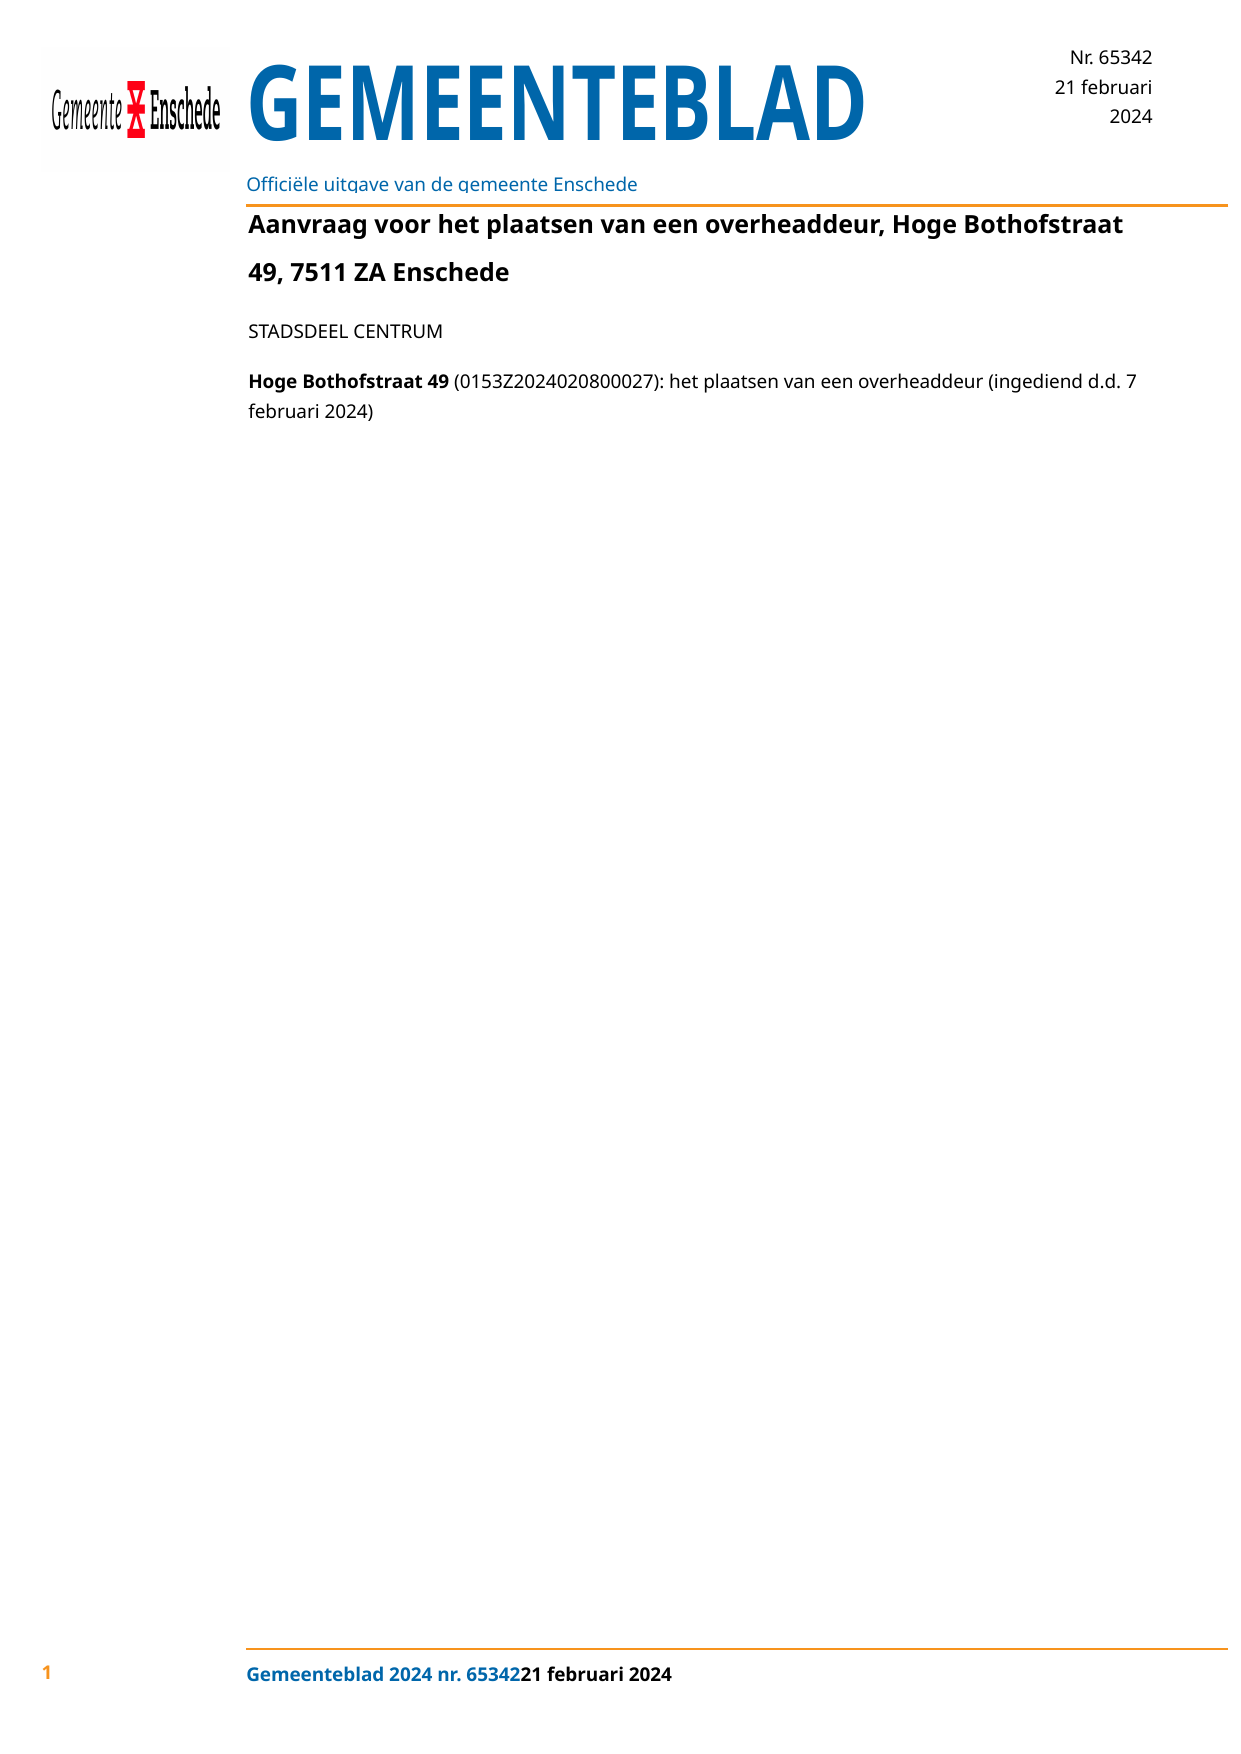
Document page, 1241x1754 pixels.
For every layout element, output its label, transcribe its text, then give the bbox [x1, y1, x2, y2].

text Aanvraag voor het plaatsen van een overheaddeur, Hoge Bothofstraat 49, 7511 ZA Enschede [248, 207, 1152, 288]
picture [41, 47, 231, 172]
text Hoge Bothofstraat 49 (0153Z2024020800027): het plaatsen van een overheaddeur (ingediend d.d. 7 februari 2024) [248, 368, 1152, 424]
text STADSDEEL CENTRUM [248, 318, 1152, 344]
